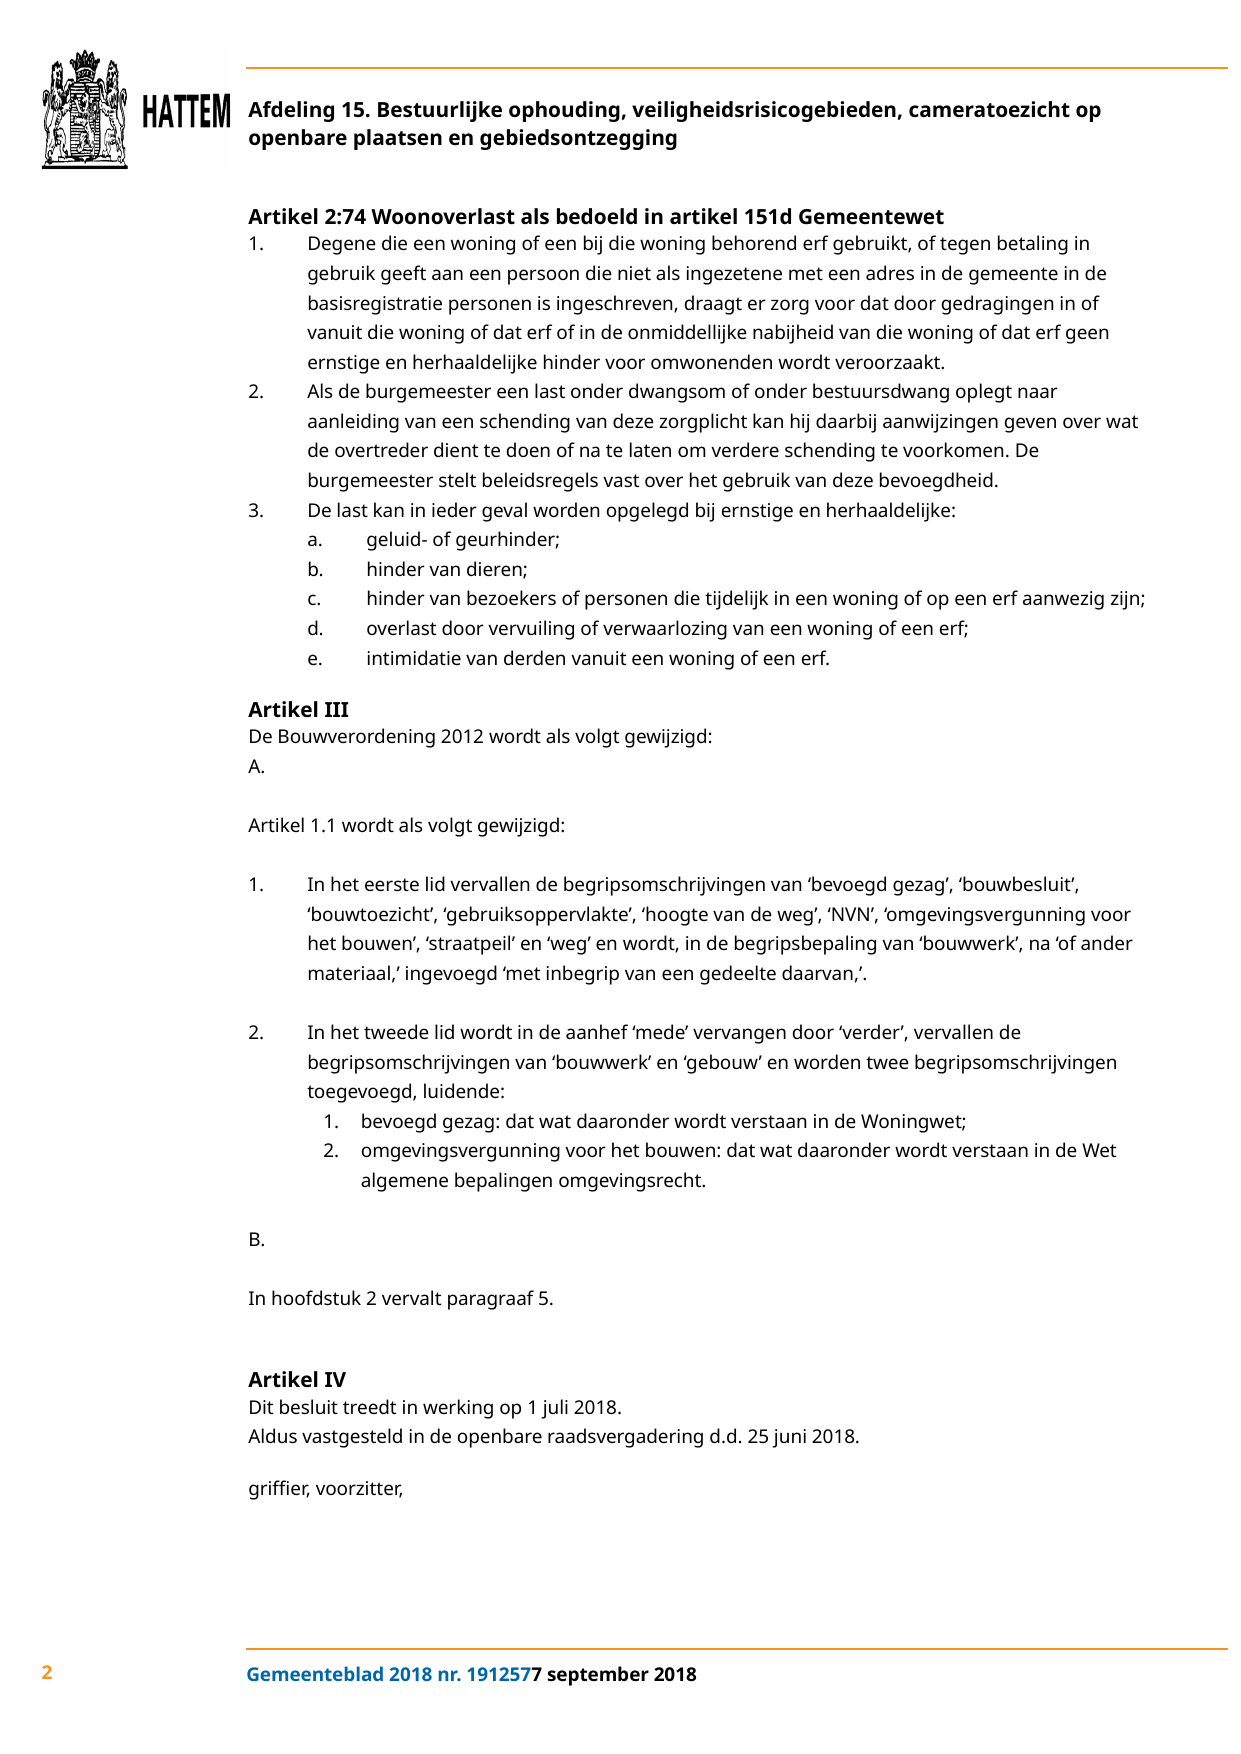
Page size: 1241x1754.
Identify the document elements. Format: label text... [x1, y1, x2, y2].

list Als de burgemeester een last onder dwangsom of onder bestuursdwang oplegt naar aanleiding van een schending van deze zorgplicht kan hij daarbij aanwijzingen geven over wat de overtreder dient te doen of na te laten om verdere schending te voorkomen. De burgemeester stelt beleidsregels vast over het gebruik van deze bevoegdheid. [248, 378, 1152, 493]
text Aldus vastgesteld in de openbare raadsvergadering d.d. 25 juni 2018. [248, 1424, 1152, 1449]
text Artikel III [248, 695, 1152, 723]
list Degene die een woning of een bij die woning behorend erf gebruikt, of tegen betaling in gebruik geeft aan een persoon die niet als ingezetene met een adres in de gemeente in de basisregistratie personen is ingeschreven, draagt er zorg voor dat door gedragingen in of vanuit die woning of dat erf of in de onmiddellijke nabijheid van die woning of dat erf geen ernstige en herhaaldelijke hinder voor omwonenden wordt veroorzaakt. [248, 231, 1152, 374]
text De Bouwverordening 2012 wordt als volgt gewijzigd: [248, 723, 1152, 749]
list In het tweede lid wordt in de aanhef ‘mede’ vervangen door ‘verder’, vervallen de begripsomschrijvingen van ‘bouwwerk’ en ‘gebouw’ en worden twee begripsomschrijvingen toegevoegd, luidende: [248, 1019, 1152, 1104]
list bevoegd gezag: dat wat daaronder wordt verstaan in de Woningwet; [323, 1108, 1152, 1134]
text Afdeling 15. Bestuurlijke ophouding, veiligheidsrisicogebieden, cameratoezicht op openbare plaatsen en gebiedsontzegging [248, 95, 1152, 152]
list De last kan in ieder geval worden opgelegd bij ernstige en herhaaldelijke: [248, 497, 1152, 522]
list In het eerste lid vervallen de begripsomschrijvingen van ‘bevoegd gezag’, ‘bouwbesluit’, ‘bouwtoezicht’, ‘gebruiksoppervlakte’, ‘hoogte van de weg’, ‘NVN’, ‘omgevingsvergunning voor het bouwen’, ‘straatpeil’ en ‘weg’ en wordt, in de begripsbepaling van ‘bouwwerk’, na ‘of ander materiaal,’ ingevoegd ‘met inbegrip van een gedeelte daarvan,’. [248, 871, 1152, 986]
list geluid- of geurhinder; [307, 526, 1152, 552]
text Artikel IV [248, 1366, 1152, 1394]
text Artikel 2:74 Woonoverlast als bedoeld in artikel 151d Gemeentewet [248, 202, 1152, 231]
picture [41, 47, 231, 172]
text griffier, voorzitter, [248, 1475, 1152, 1501]
text Dit besluit treedt in werking op 1 juli 2018. [248, 1394, 1152, 1420]
list overlast door vervuiling of verwaarlozing van een woning of een erf; [307, 615, 1152, 641]
text In hoofdstuk 2 vervalt paragraaf 5. [248, 1286, 1152, 1311]
list omgevingsvergunning voor het bouwen: dat wat daaronder wordt verstaan in de Wet algemene bepalingen omgevingsrecht. [323, 1138, 1152, 1193]
text Artikel 1.1 wordt als volgt gewijzigd: [248, 812, 1152, 838]
list hinder van bezoekers of personen die tijdelijk in een woning of op een erf aanwezig zijn; [307, 586, 1152, 611]
list intimidatie van derden vanuit een woning of een erf. [307, 645, 1152, 670]
list hinder van dieren; [307, 556, 1152, 582]
